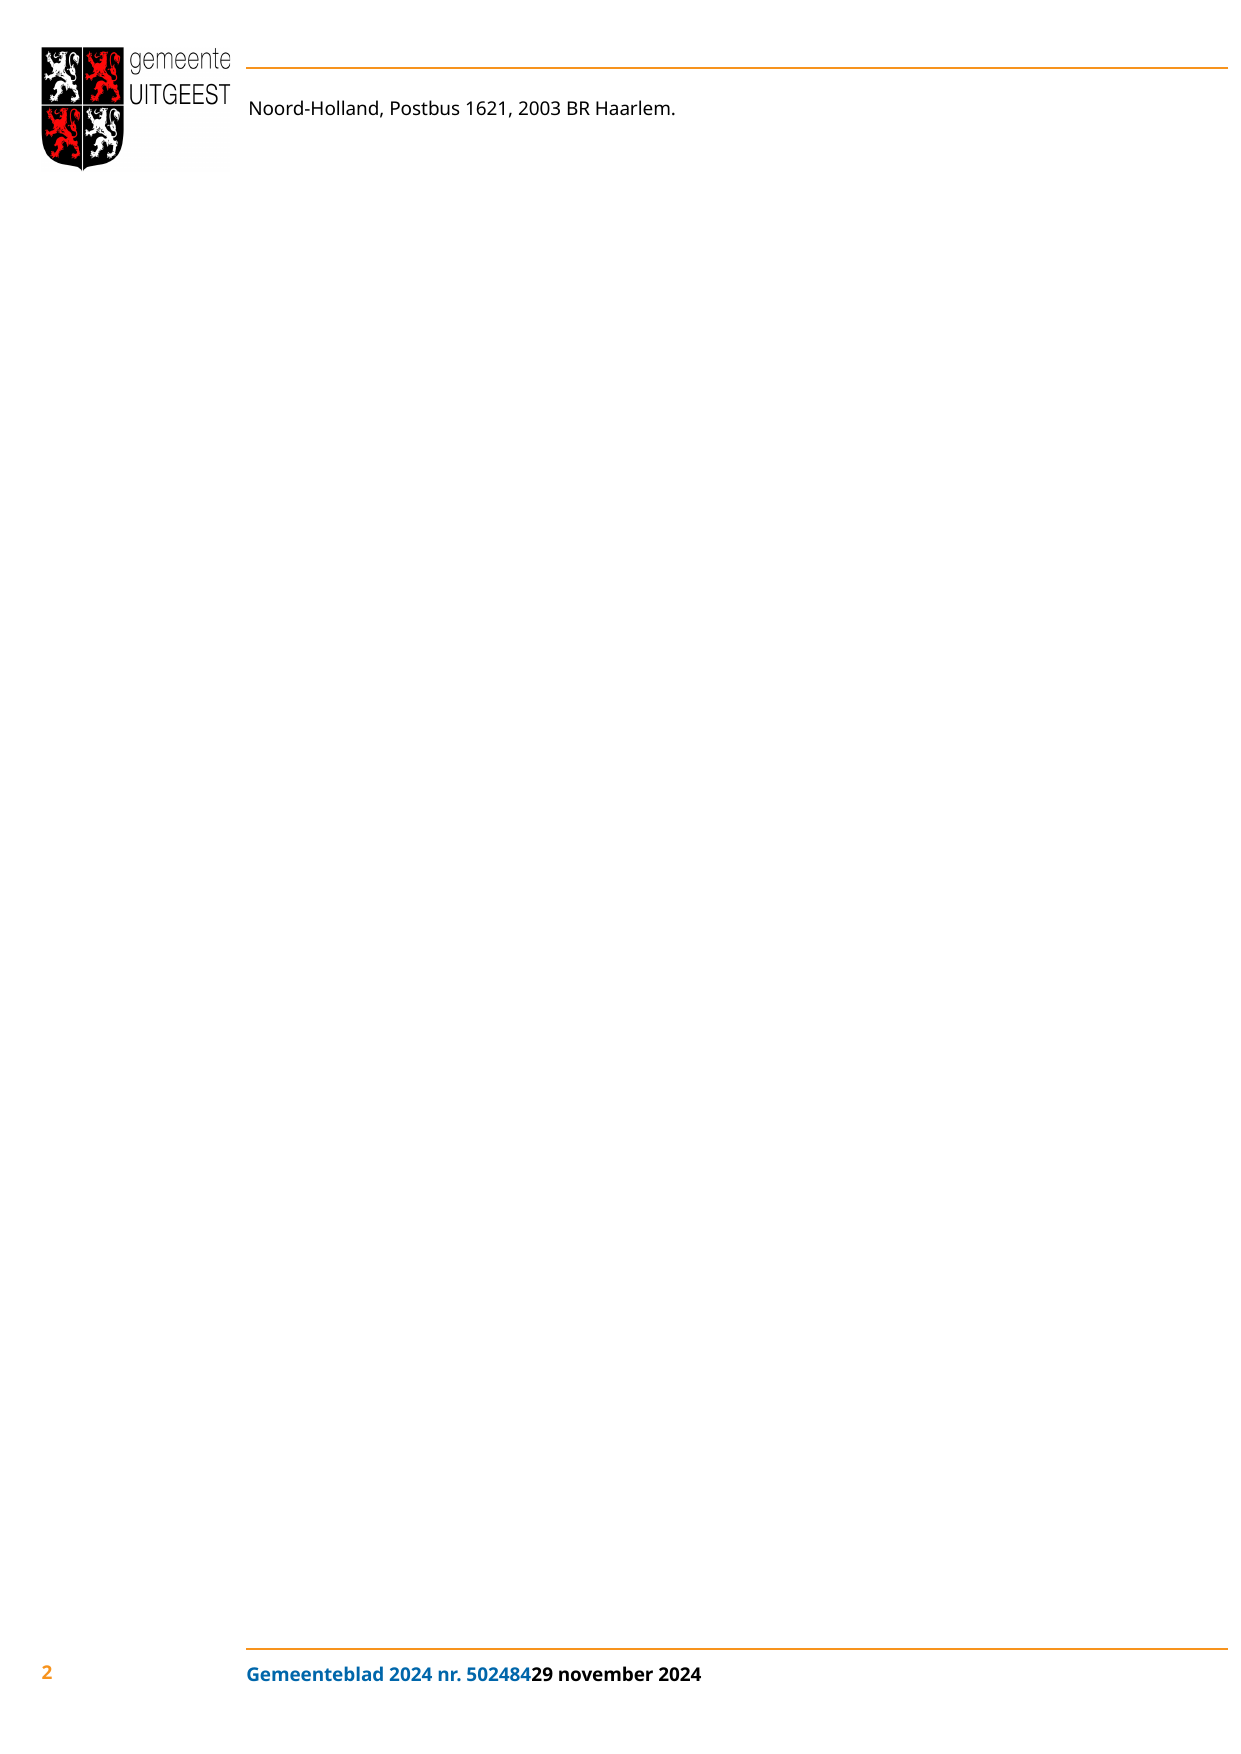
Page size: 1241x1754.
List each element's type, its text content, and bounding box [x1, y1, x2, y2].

text Noord-Holland, Postbus 1621, 2003 BR Haarlem. [248, 95, 1152, 121]
picture [41, 47, 231, 172]
